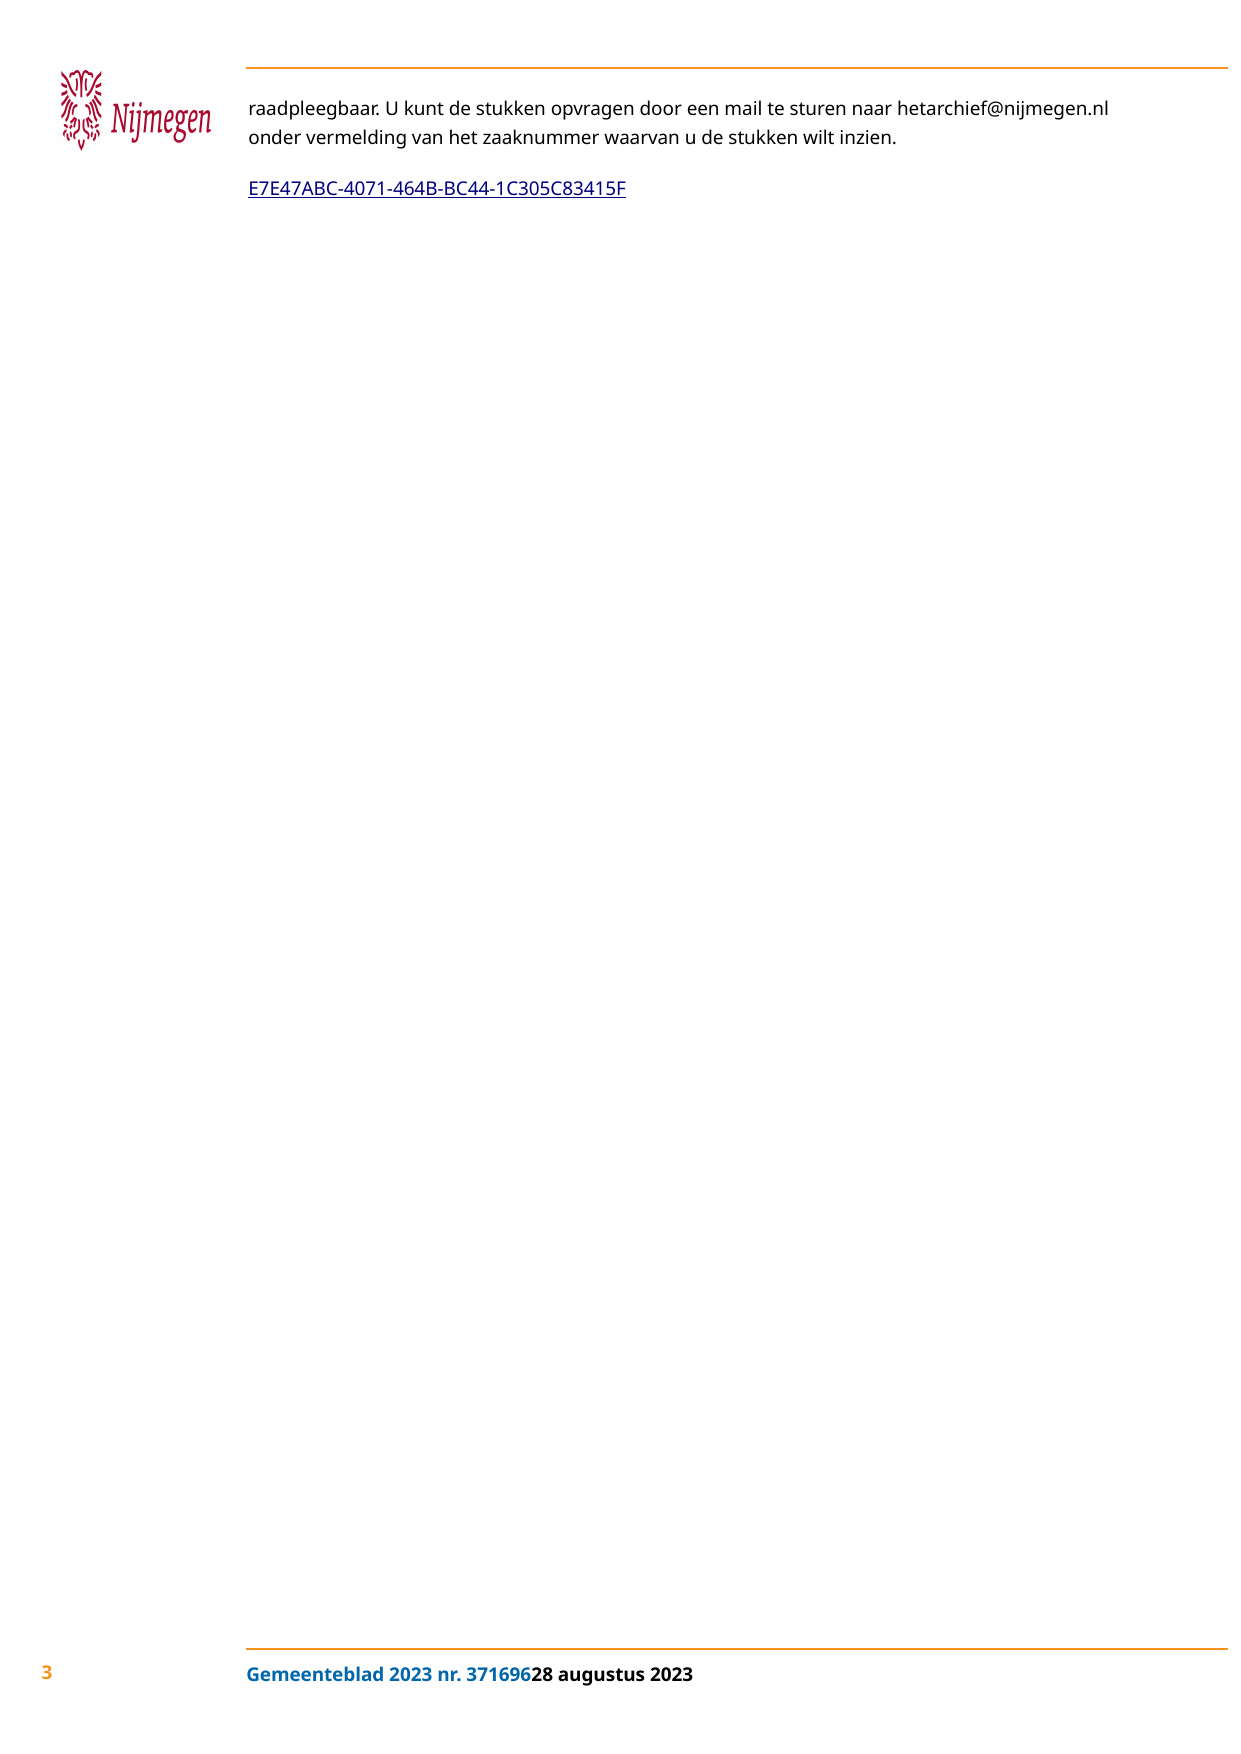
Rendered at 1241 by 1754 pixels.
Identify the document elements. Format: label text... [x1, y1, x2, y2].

picture [41, 47, 231, 172]
text E7E47ABC-4071-464B-BC44-1C305C83415F [248, 175, 1152, 201]
text raadpleegbaar. U kunt de stukken opvragen door een mail te sturen naar hetarchief@nijmegen.nl onder vermelding van het zaaknummer waarvan u de stukken wilt inzien. [248, 95, 1152, 150]
